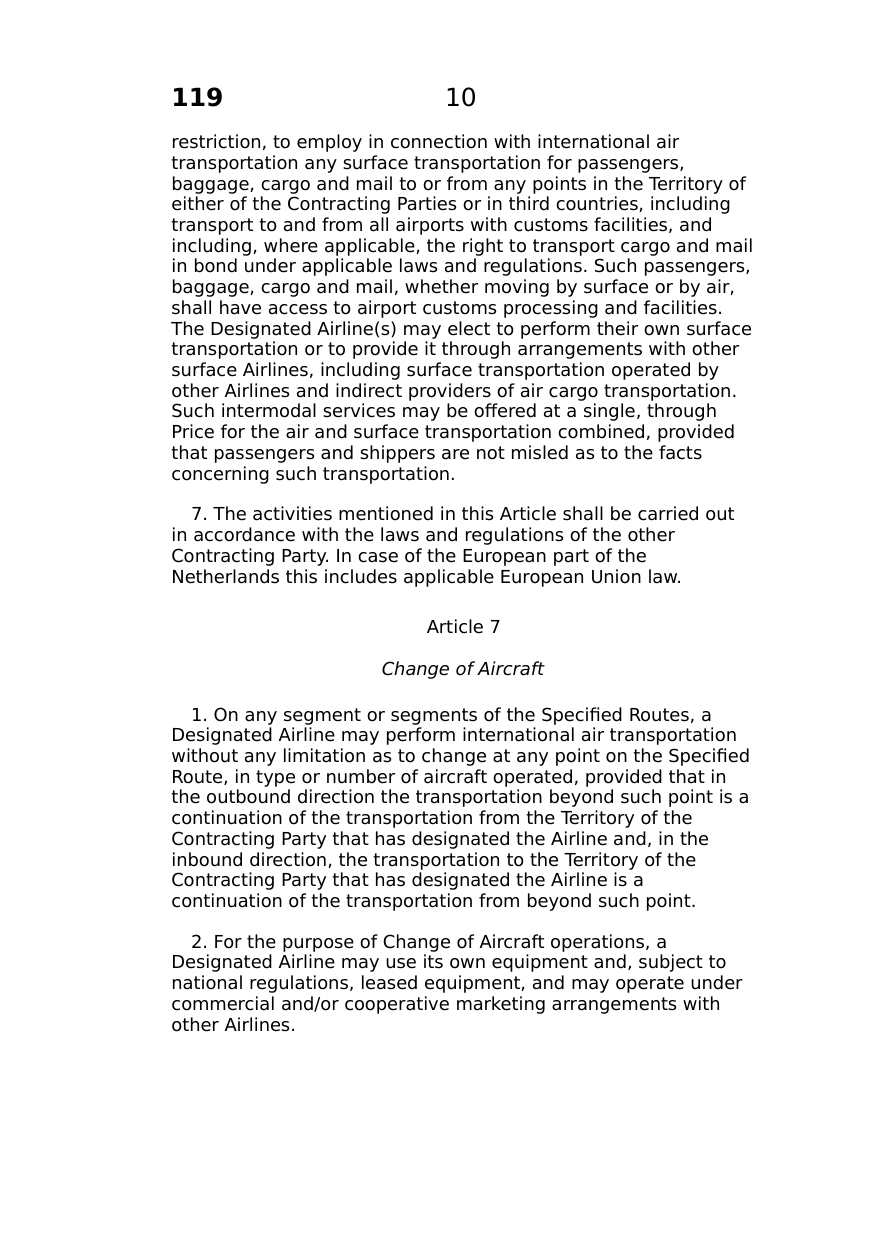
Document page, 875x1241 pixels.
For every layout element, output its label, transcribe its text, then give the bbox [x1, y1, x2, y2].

text 7. The activities mentioned in this Article shall be carried out in accordance with the laws and regulations of the other Contracting Party. In case of the European part of the Netherlands this includes applicable European Union law. [171, 504, 756, 587]
text 2. For the purpose of Change of Aircraft operations, a Designated Airline may use its own equipment and, subject to national regulations, leased equipment, and may operate under commercial and/or cooperative marketing arrangements with other Airlines. [171, 932, 756, 1035]
subtitle Article 7 Change of Aircraft [171, 617, 756, 679]
text 1. On any segment or segments of the Specified Routes, a Designated Airline may perform international air transportation without any limitation as to change at any point on the Specified Route, in type or number of aircraft operated, provided that in the outbound direction the transportation beyond such point is a continuation of the transportation from the Territory of the Contracting Party that has designated the Airline and, in the inbound direction, the transportation to the Territory of the Contracting Party that has designated the Airline is a continuation of the transportation from beyond such point. [171, 704, 756, 912]
text restriction, to employ in connection with international air transportation any surface transportation for passengers, baggage, cargo and mail to or from any points in the Territory of either of the Contracting Parties or in third countries, including transport to and from all airports with customs facilities, and including, where applicable, the right to transport cargo and mail in bond under applicable laws and regulations. Such passengers, baggage, cargo and mail, whether moving by surface or by air, shall have access to airport customs processing and facilities. The Designated Airline(s) may elect to perform their own surface transportation or to provide it through arrangements with other surface Airlines, including surface transportation operated by other Airlines and indirect providers of air cargo transportation. Such intermodal services may be offered at a single, through Price for the air and surface transportation combined, provided that passengers and shippers are not misled as to the facts concerning such transportation. [171, 132, 756, 484]
